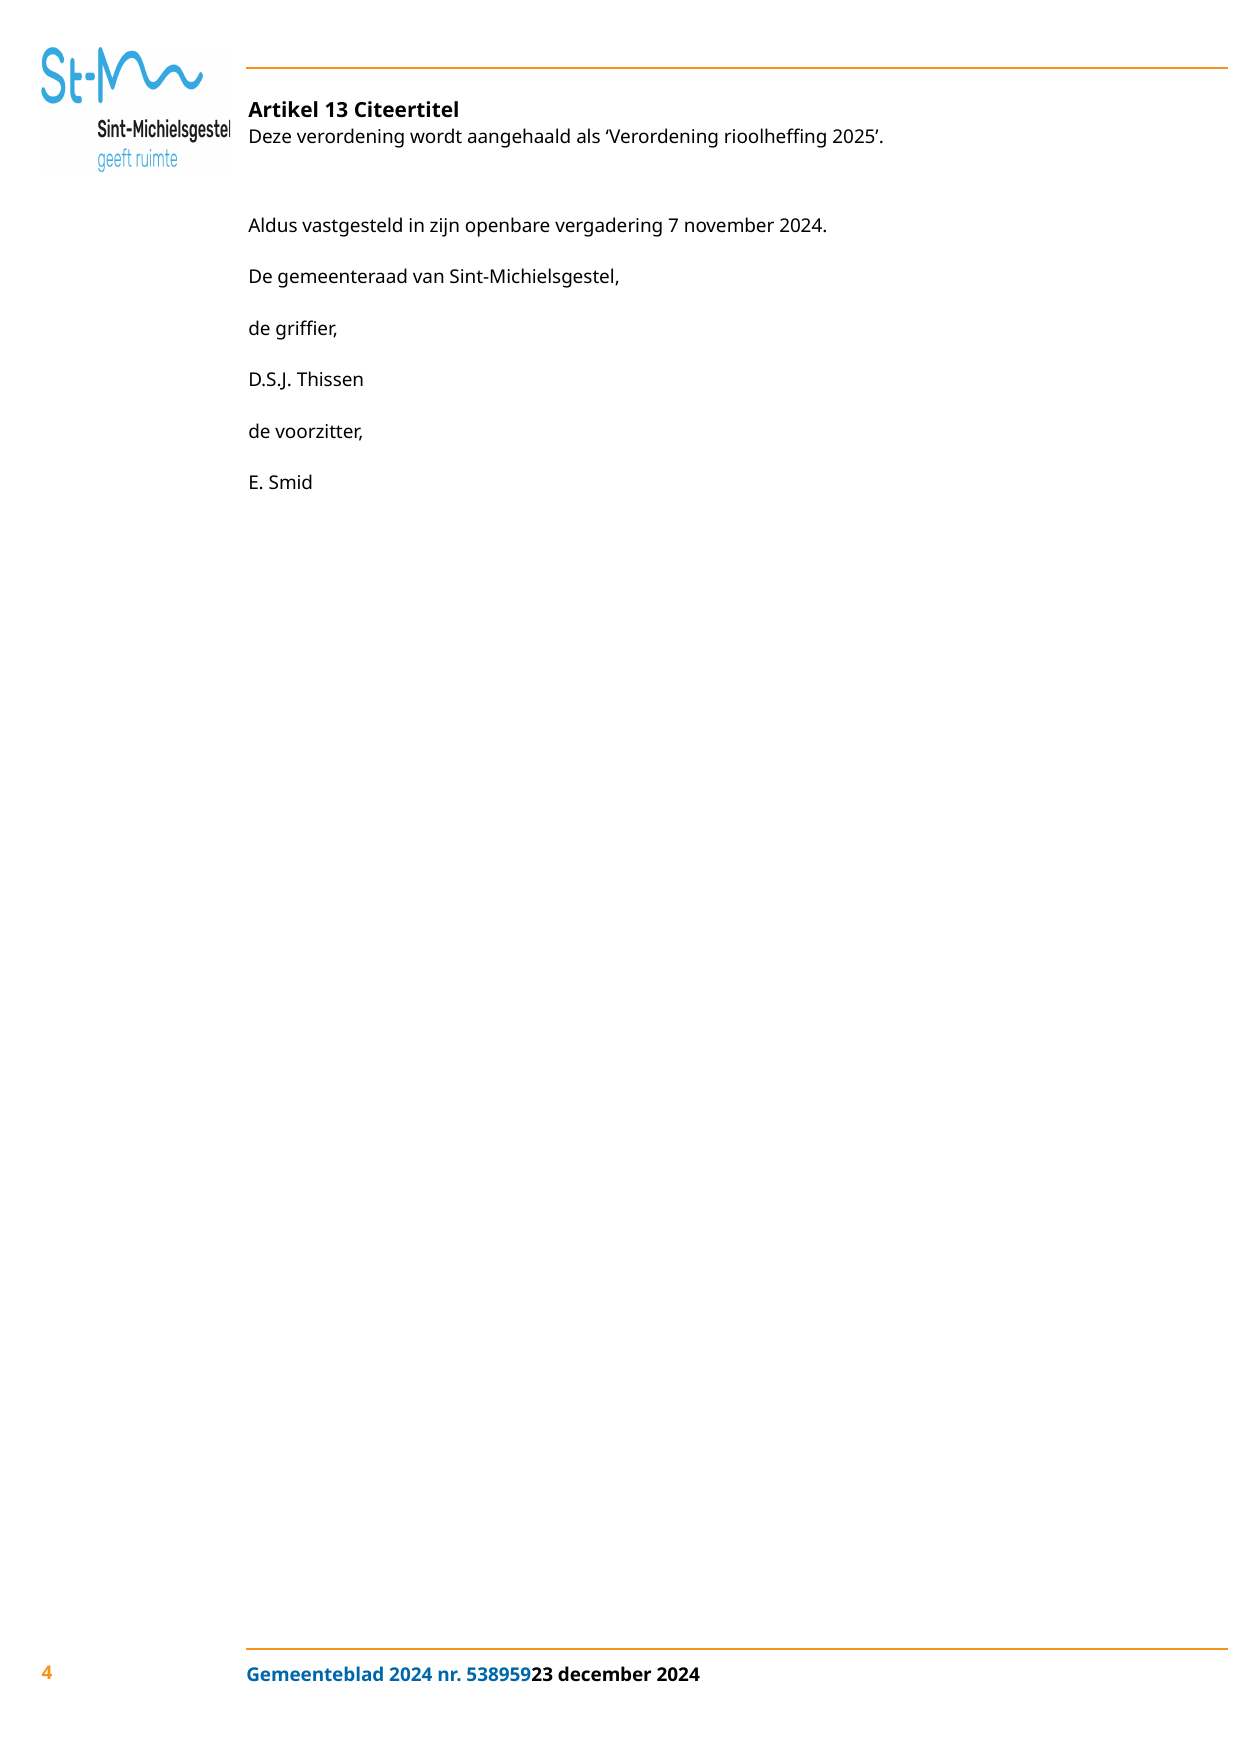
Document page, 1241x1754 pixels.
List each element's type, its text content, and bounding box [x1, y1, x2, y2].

text de voorzitter, [248, 418, 1152, 443]
text Deze verordening wordt aangehaald als ‘Verordening rioolheffing 2025’. [248, 123, 1152, 149]
text de griffier, [248, 315, 1152, 341]
text Aldus vastgesteld in zijn openbare vergadering 7 november 2024. [248, 212, 1152, 238]
text Artikel 13 Citeertitel [248, 95, 1152, 123]
text De gemeenteraad van Sint-Michielsgestel, [248, 263, 1152, 289]
text E. Smid [248, 469, 1152, 495]
text D.S.J. Thissen [248, 366, 1152, 392]
picture [41, 47, 231, 172]
